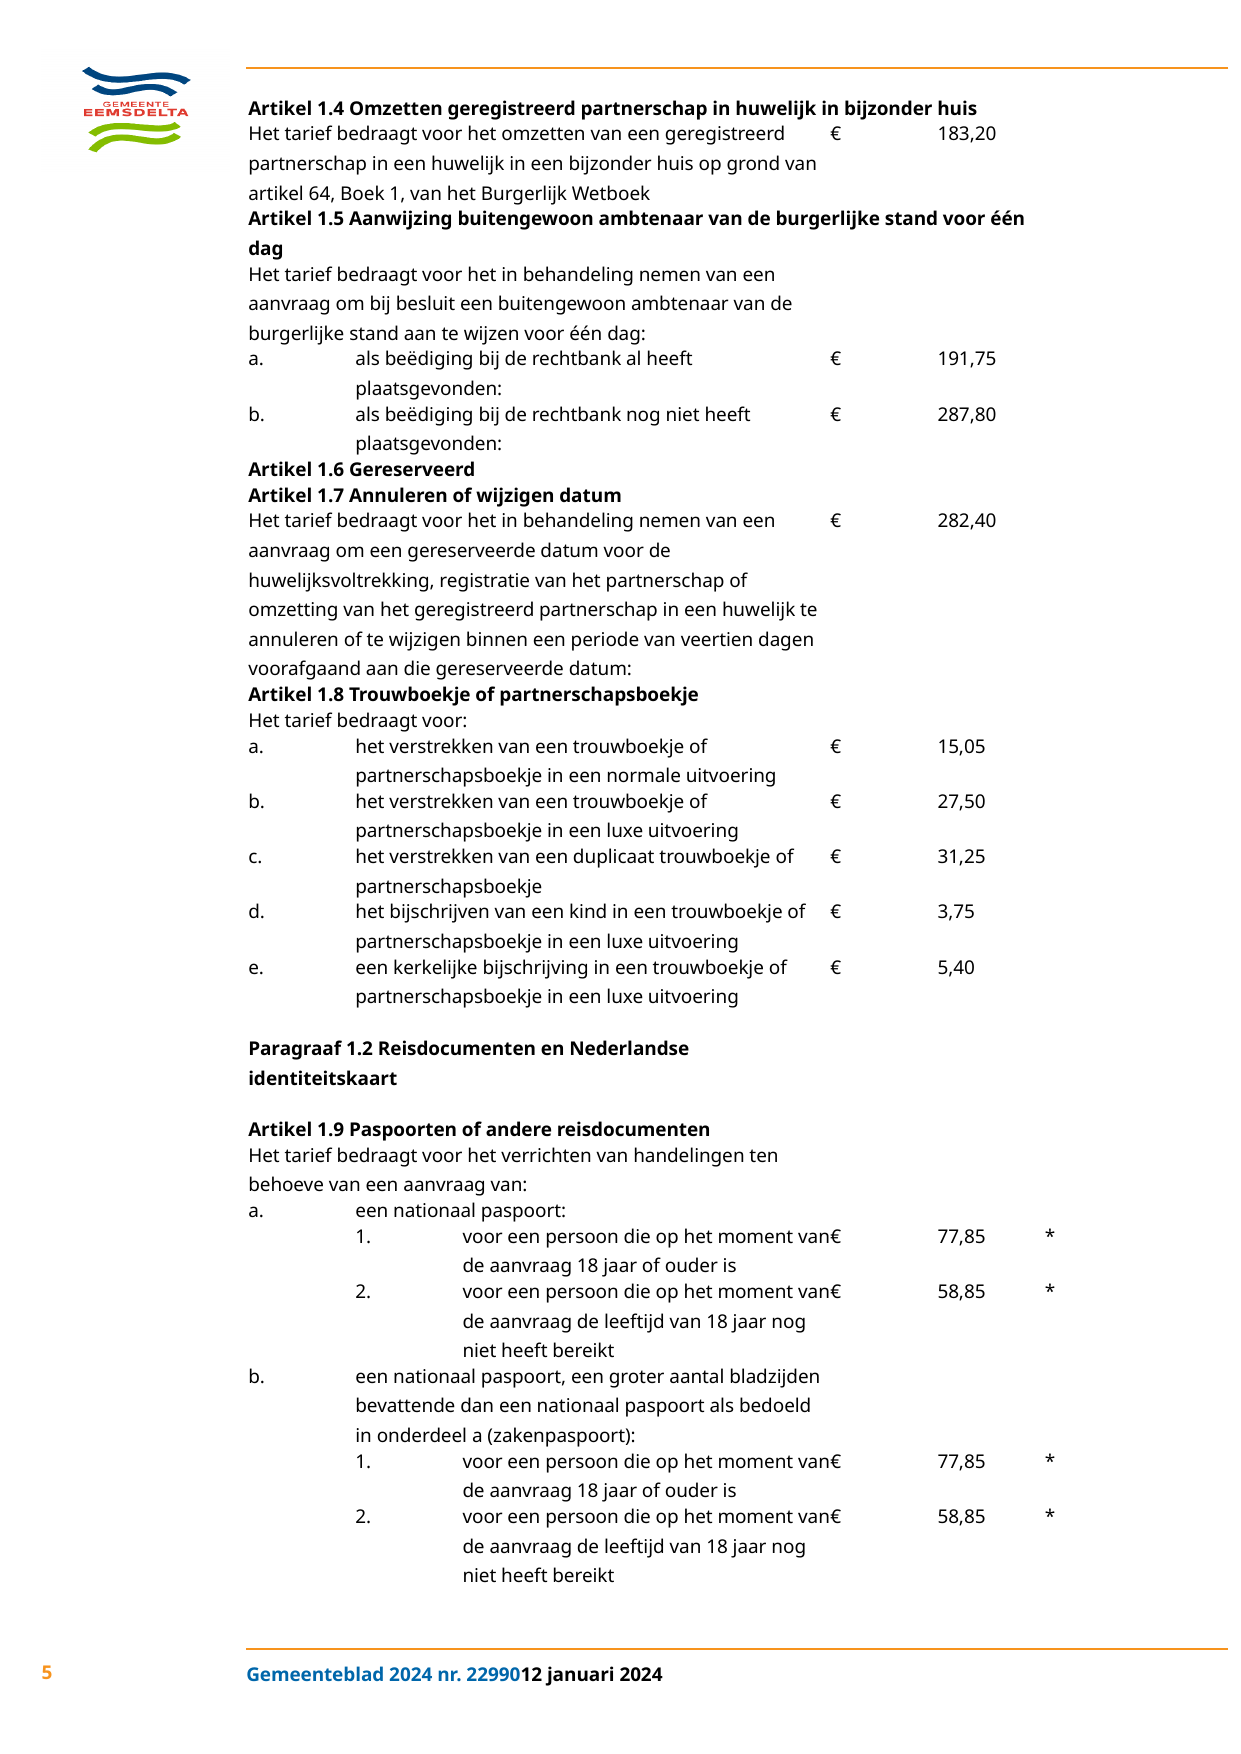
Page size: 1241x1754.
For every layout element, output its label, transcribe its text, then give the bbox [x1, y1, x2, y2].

table_cell [1045, 482, 1152, 508]
table_cell a. [248, 346, 355, 401]
table_cell € [830, 1223, 937, 1278]
table_cell [1045, 1009, 1152, 1035]
table_cell 183,20 [937, 121, 1044, 205]
table_cell [1045, 1090, 1152, 1116]
table_cell € [830, 1448, 937, 1503]
table_cell [1045, 844, 1152, 899]
table_cell Het tarief bedraagt voor het in behandeling nemen van een aanvraag om een gereserveerde datum voor de huwelijksvoltrekking, registratie van het partnerschap of omzetting van het geregistreerd partnerschap in een huwelijk te annuleren of te wijzigen binnen een periode van veertien dagen voorafgaand aan die gereserveerde datum: [248, 508, 830, 681]
table_cell het bijschrijven van een kind in een trouwboekje of partnerschapsboekje in een luxe uitvoering [355, 899, 830, 954]
table_cell € [830, 899, 937, 954]
table_cell [355, 1009, 462, 1035]
table_cell € [830, 954, 937, 1009]
table_cell een nationaal paspoort, een groter aantal bladzijden bevattende dan een nationaal paspoort als bedoeld in onderdeel a (zakenpaspoort): [355, 1363, 830, 1448]
table_cell [830, 707, 937, 733]
table_cell € [830, 788, 937, 843]
table_cell Het tarief bedraagt voor het omzetten van een geregistreerd partnerschap in een huwelijk in een bijzonder huis op grond van artikel 64, Boek 1, van het Burgerlijk Wetboek [248, 121, 830, 205]
picture [41, 47, 231, 172]
table_cell 58,85 [937, 1503, 1044, 1588]
table_cell [937, 1035, 1044, 1090]
table_cell [1045, 1035, 1152, 1090]
table_cell voor een persoon die op het moment van de aanvraag 18 jaar of ouder is [462, 1448, 830, 1503]
table_cell [1045, 261, 1152, 346]
table_cell Paragraaf 1.2 Reisdocumenten en Nederlandse identiteitskaart [248, 1035, 830, 1090]
table_cell € [830, 401, 937, 456]
table_cell [937, 707, 1044, 733]
table_cell [248, 1009, 355, 1035]
table_cell * [1045, 1278, 1152, 1363]
table_cell Het tarief bedraagt voor het in behandeling nemen van een aanvraag om bij besluit een buitengewoon ambtenaar van de burgerlijke stand aan te wijzen voor één dag: [248, 261, 830, 346]
table_cell € [830, 121, 937, 205]
table_cell [462, 1009, 830, 1035]
table_cell € [830, 508, 937, 681]
table_cell Artikel 1.6 Gereserveerd [248, 456, 1044, 482]
table_cell a. [248, 1197, 355, 1223]
table_cell * [1045, 1223, 1152, 1278]
table_cell b. [248, 1363, 355, 1448]
table_cell [830, 1035, 937, 1090]
table_cell 31,25 [937, 844, 1044, 899]
table_cell [830, 1197, 937, 1223]
table_cell [355, 1090, 462, 1116]
table_cell [937, 1197, 1044, 1223]
table_cell * [1045, 1503, 1152, 1588]
table_cell een kerkelijke bijschrijving in een trouwboekje of partnerschapsboekje in een luxe uitvoering [355, 954, 830, 1009]
table_cell [937, 1009, 1044, 1035]
table_cell [1045, 1197, 1152, 1223]
table_cell [1045, 456, 1152, 482]
table_cell het verstrekken van een duplicaat trouwboekje of partnerschapsboekje [355, 844, 830, 899]
table_cell e. [248, 954, 355, 1009]
table_cell 77,85 [937, 1448, 1044, 1503]
table_cell [1045, 1363, 1152, 1448]
table_cell Het tarief bedraagt voor het verrichten van handelingen ten behoeve van een aanvraag van: [248, 1142, 830, 1197]
table_cell [937, 261, 1044, 346]
table_cell 1. [355, 1448, 462, 1503]
table_cell [248, 1278, 355, 1363]
table_cell [937, 1142, 1044, 1197]
table_cell [1045, 205, 1152, 261]
table_cell 77,85 [937, 1223, 1044, 1278]
table_cell een nationaal paspoort: [355, 1197, 830, 1223]
table_cell Artikel 1.9 Paspoorten of andere reisdocumenten [248, 1116, 1044, 1142]
table_cell [1045, 707, 1152, 733]
table_cell [1045, 788, 1152, 843]
table_cell als beëdiging bij de rechtbank nog niet heeft plaatsgevonden: [355, 401, 830, 456]
table_cell [248, 1223, 355, 1278]
table_cell 5,40 [937, 954, 1044, 1009]
table_cell [1045, 121, 1152, 205]
table_cell Artikel 1.8 Trouwboekje of partnerschapsboekje [248, 681, 1044, 707]
table_cell € [830, 844, 937, 899]
table_cell € [830, 1503, 937, 1588]
table_cell * [1045, 1448, 1152, 1503]
table_cell het verstrekken van een trouwboekje of partnerschapsboekje in een luxe uitvoering [355, 788, 830, 843]
table_cell als beëdiging bij de rechtbank al heeft plaatsgevonden: [355, 346, 830, 401]
table_cell 3,75 [937, 899, 1044, 954]
table_cell [937, 1090, 1044, 1116]
table_cell 287,80 [937, 401, 1044, 456]
table_cell b. [248, 401, 355, 456]
table_cell [1045, 681, 1152, 707]
table_cell [1045, 733, 1152, 788]
table_cell € [830, 1278, 937, 1363]
table_cell 282,40 [937, 508, 1044, 681]
table_cell 2. [355, 1503, 462, 1588]
table_cell 27,50 [937, 788, 1044, 843]
table_cell [462, 1090, 830, 1116]
table_cell [830, 1363, 937, 1448]
table_cell 191,75 [937, 346, 1044, 401]
table_cell € [830, 346, 937, 401]
table_cell [1045, 954, 1152, 1009]
table_cell [1045, 899, 1152, 954]
table_cell [248, 1090, 355, 1116]
table_header [1045, 95, 1152, 121]
table_cell voor een persoon die op het moment van de aanvraag 18 jaar of ouder is [462, 1223, 830, 1278]
table_cell b. [248, 788, 355, 843]
table_cell [248, 1503, 355, 1588]
table_cell [830, 1090, 937, 1116]
table_cell [937, 1363, 1044, 1448]
table_cell c. [248, 844, 355, 899]
table_cell [1045, 346, 1152, 401]
table_cell [248, 1448, 355, 1503]
table_cell [1045, 1116, 1152, 1142]
table_header Artikel 1.4 Omzetten geregistreerd partnerschap in huwelijk in bijzonder huis [248, 95, 1044, 121]
table_cell 15,05 [937, 733, 1044, 788]
table_cell a. [248, 733, 355, 788]
table_cell Artikel 1.5 Aanwijzing buitengewoon ambtenaar van de burgerlijke stand voor één dag [248, 205, 1044, 261]
table_cell 58,85 [937, 1278, 1044, 1363]
table_cell [830, 1142, 937, 1197]
table_cell voor een persoon die op het moment van de aanvraag de leeftijd van 18 jaar nog niet heeft bereikt [462, 1503, 830, 1588]
table_cell voor een persoon die op het moment van de aanvraag de leeftijd van 18 jaar nog niet heeft bereikt [462, 1278, 830, 1363]
table_cell d. [248, 899, 355, 954]
table_cell Artikel 1.7 Annuleren of wijzigen datum [248, 482, 1044, 508]
table_cell [1045, 508, 1152, 681]
table_cell 1. [355, 1223, 462, 1278]
table_cell [1045, 1142, 1152, 1197]
table_cell € [830, 733, 937, 788]
table_cell 2. [355, 1278, 462, 1363]
table_cell [1045, 401, 1152, 456]
table_cell [830, 1009, 937, 1035]
table_cell Het tarief bedraagt voor: [248, 707, 830, 733]
table_cell [830, 261, 937, 346]
table_cell het verstrekken van een trouwboekje of partnerschapsboekje in een normale uitvoering [355, 733, 830, 788]
